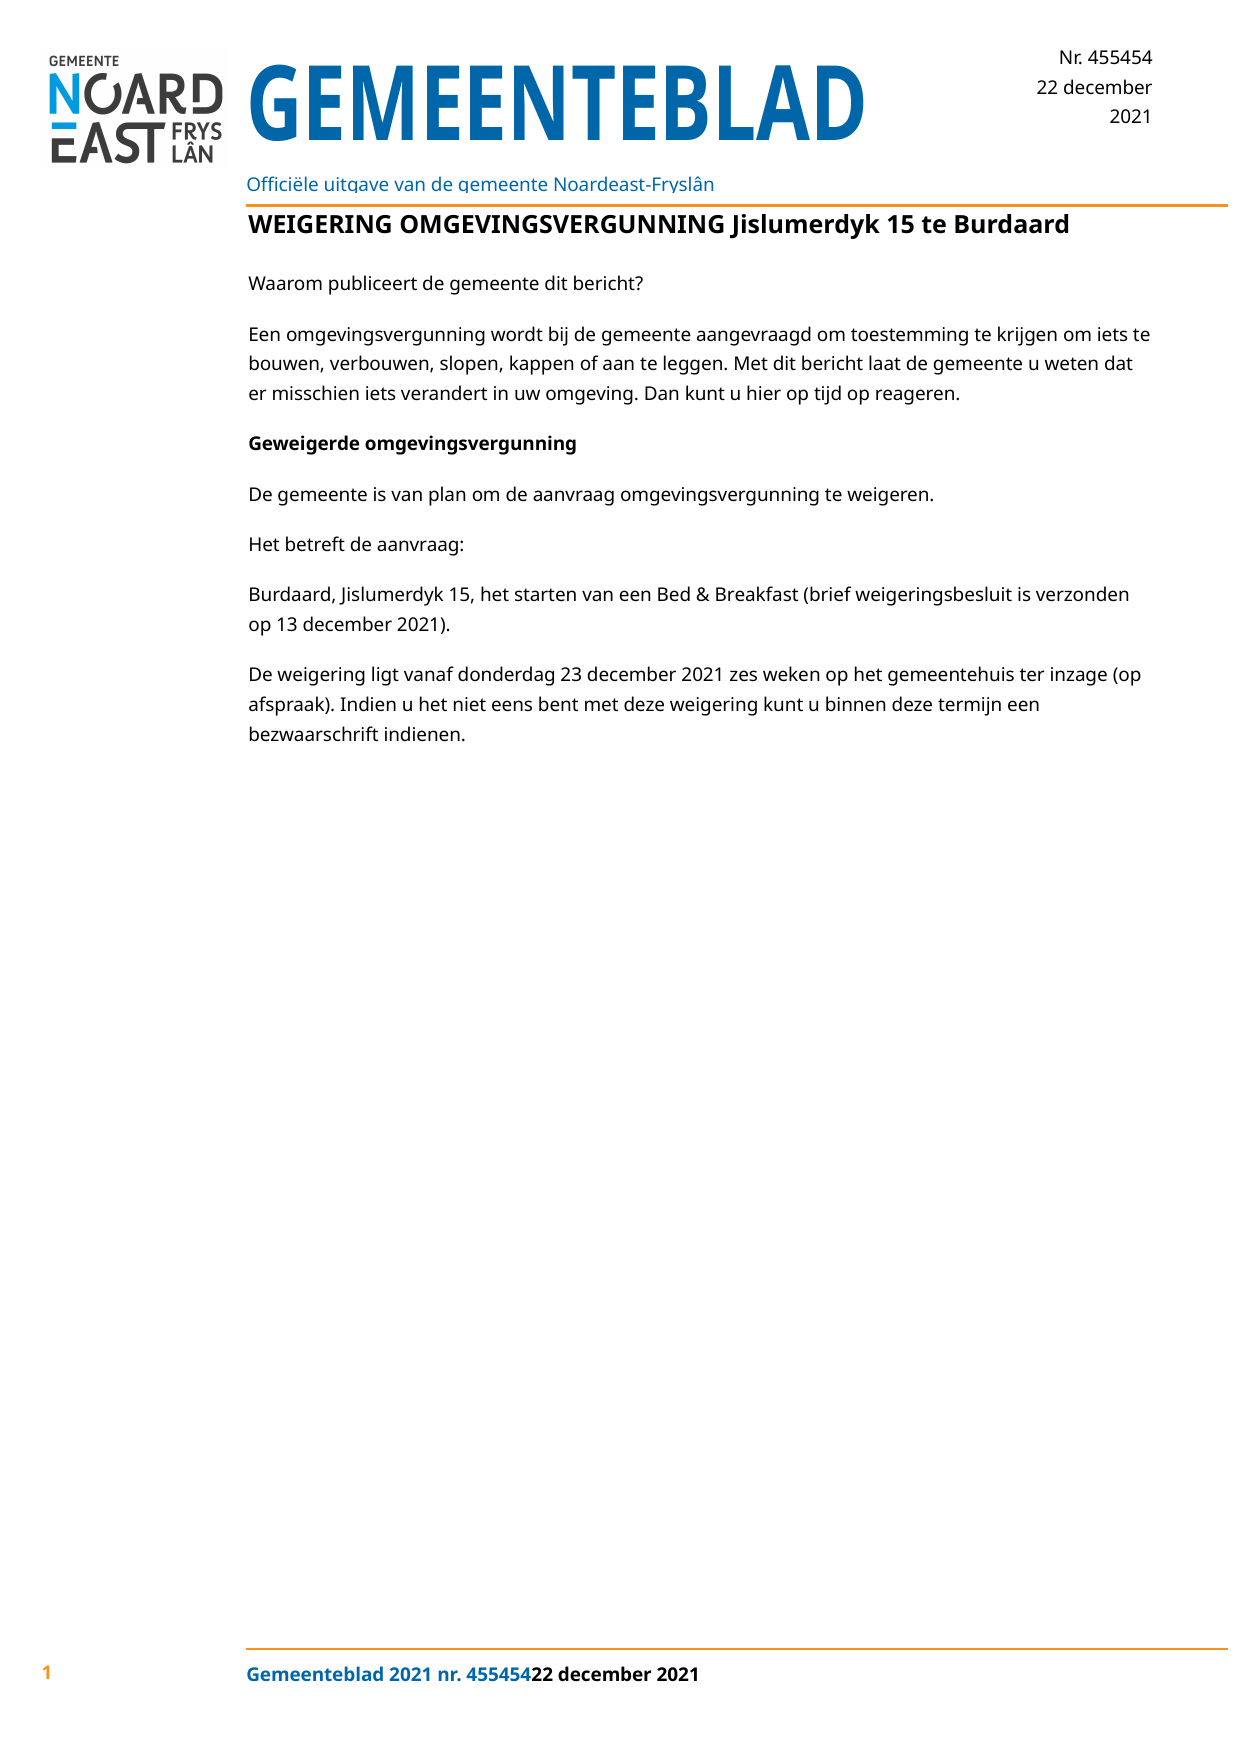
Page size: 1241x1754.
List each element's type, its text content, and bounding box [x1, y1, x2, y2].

text Geweigerde omgevingsvergunning [248, 430, 1152, 456]
text WEIGERING OMGEVINGSVERGUNNING Jislumerdyk 15 te Burdaard [248, 207, 1152, 241]
text Het betreft de aanvraag: [248, 531, 1152, 557]
text De weigering ligt vanaf donderdag 23 december 2021 zes weken op het gemeentehuis ter inzage (op afspraak). Indien u het niet eens bent met deze weigering kunt u binnen deze termijn een bezwaarschrift indienen. [248, 662, 1152, 746]
text Een omgevingsvergunning wordt bij de gemeente aangevraagd om toestemming te krijgen om iets te bouwen, verbouwen, slopen, kappen of aan te leggen. Met dit bericht laat de gemeente u weten dat er misschien iets verandert in uw omgeving. Dan kunt u hier op tijd op reageren. [248, 321, 1152, 406]
picture [41, 47, 231, 172]
text Burdaard, Jislumerdyk 15, het starten van een Bed & Breakfast (brief weigeringsbesluit is verzonden op 13 december 2021). [248, 582, 1152, 637]
text De gemeente is van plan om de aanvraag omgevingsvergunning te weigeren. [248, 481, 1152, 506]
text Waarom publiceert de gemeente dit bericht? [248, 270, 1152, 296]
